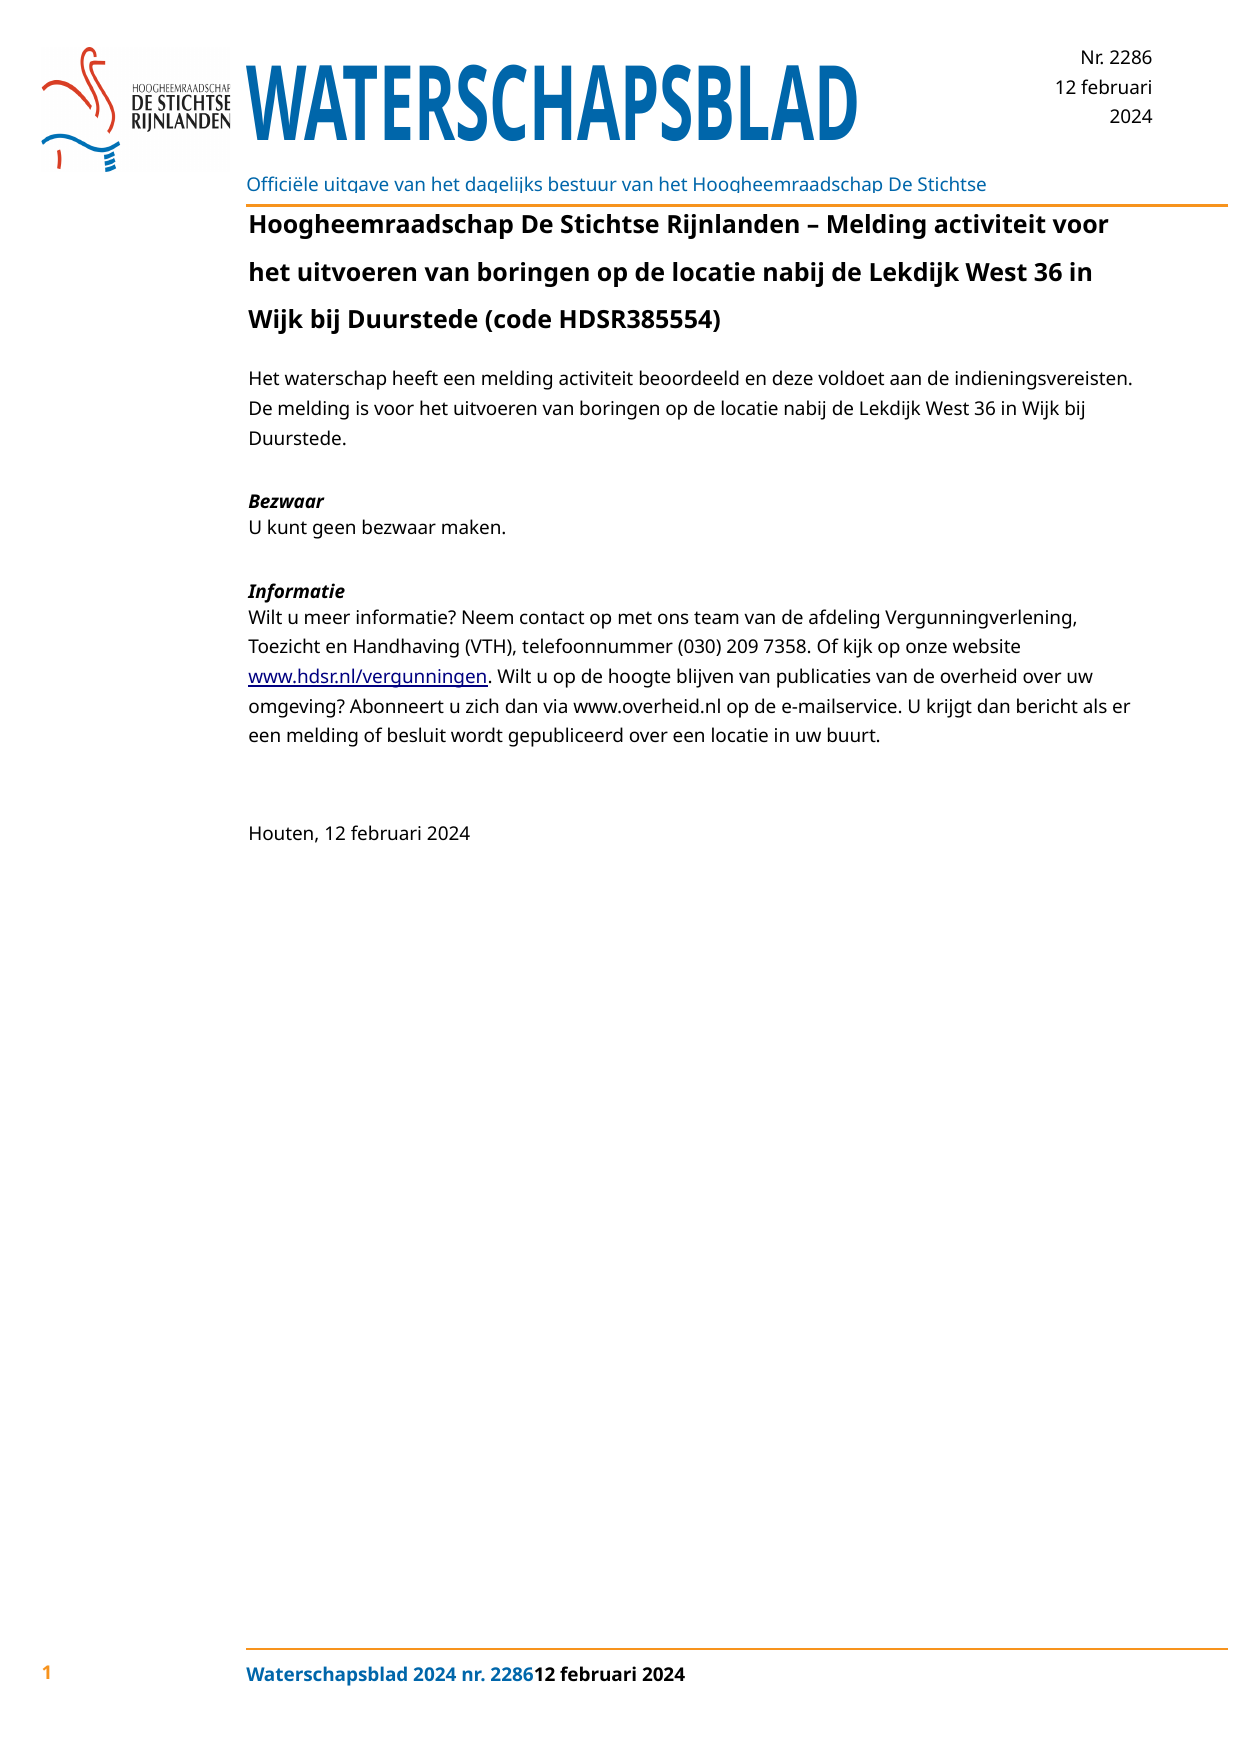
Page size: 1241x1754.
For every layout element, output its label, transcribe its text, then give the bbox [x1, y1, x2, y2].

text Houten, 12 februari 2024 [248, 821, 1152, 846]
text U kunt geen bezwaar maken. [248, 514, 1152, 540]
text Informatie [248, 578, 1152, 604]
picture [41, 47, 231, 172]
text Bezwaar [248, 489, 1152, 514]
text Wilt u meer informatie? Neem contact op met ons team van de afdeling Vergunningverlening, Toezicht en Handhaving (VTH), telefoonnummer (030) 209 7358. Of kijk op onze website www.hdsr.nl/vergunningen. Wilt u op de hoogte blijven van publicaties van de overheid over uw omgeving? Abonneert u zich dan via www.overheid.nl op de e-mailservice. U krijgt dan bericht als er een melding of besluit wordt gepubliceerd over een locatie in uw buurt. [248, 604, 1152, 748]
text Hoogheemraadschap De Stichtse Rijnlanden – Melding activiteit voor het uitvoeren van boringen op de locatie nabij de Lekdijk West 36 in Wijk bij Duurstede (code HDSR385554) [248, 207, 1152, 336]
text Het waterschap heeft een melding activiteit beoordeeld en deze voldoet aan de indieningsvereisten. De melding is voor het uitvoeren van boringen op de locatie nabij de Lekdijk West 36 in Wijk bij Duurstede. [248, 366, 1152, 450]
